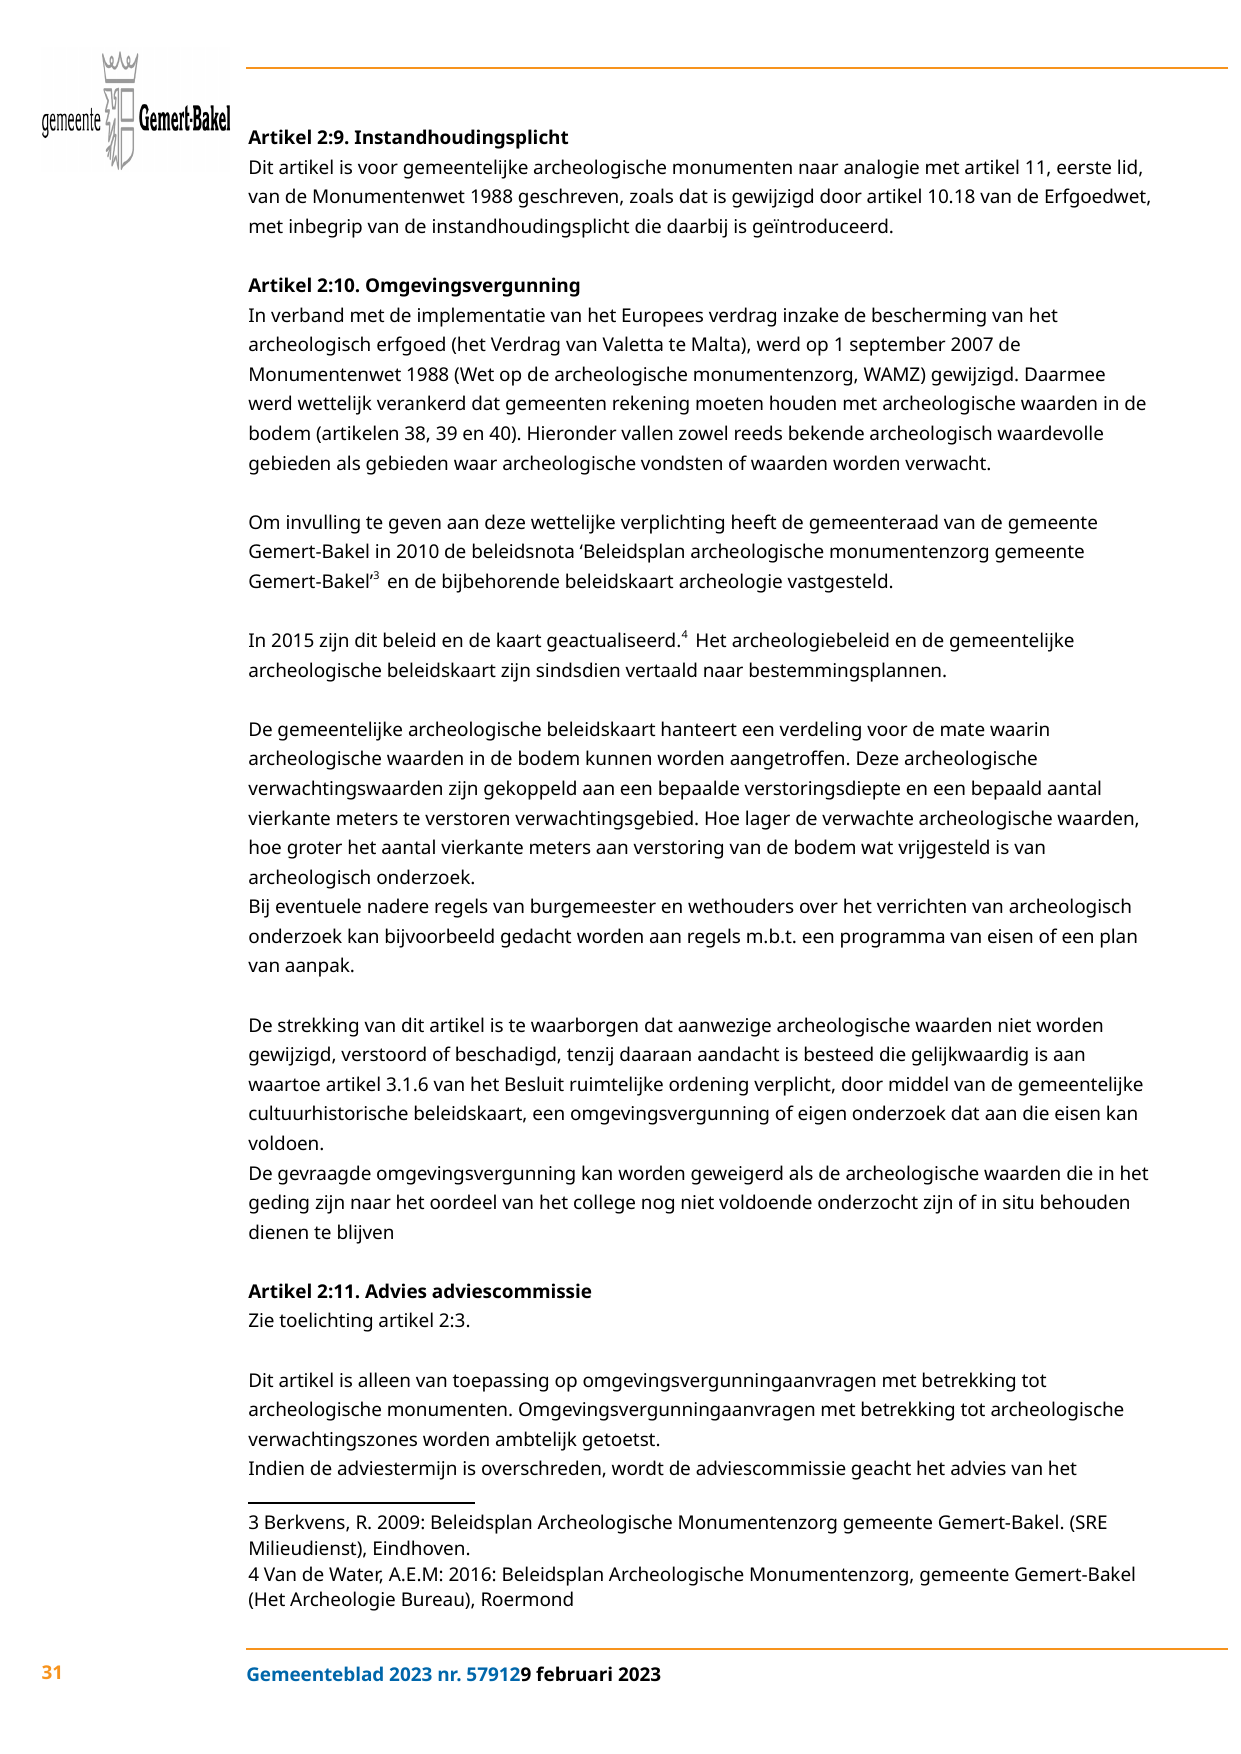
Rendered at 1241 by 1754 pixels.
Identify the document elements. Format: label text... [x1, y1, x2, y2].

text De strekking van dit artikel is te waarborgen dat aanwezige archeologische waarden niet worden gewijzigd, verstoord of beschadigd, tenzij daaraan aandacht is besteed die gelijkwaardig is aan waartoe artikel 3.1.6 van het Besluit ruimtelijke ordening verplicht, door middel van de gemeentelijke cultuurhistorische beleidskaart, een omgevingsvergunning of eigen onderzoek dat aan die eisen kan voldoen. [248, 1012, 1152, 1156]
text De gevraagde omgevingsvergunning kan worden geweigerd als de archeologische waarden die in het geding zijn naar het oordeel van het college nog niet voldoende onderzocht zijn of in situ behouden dienen te blijven [248, 1160, 1152, 1245]
text Artikel 2:9. Instandhoudingsplicht [248, 124, 1152, 150]
text Indien de adviestermijn is overschreden, wordt de adviescommissie geacht het advies van het [248, 1456, 1152, 1481]
text Artikel 2:10. Omgevingsvergunning [248, 272, 1152, 298]
text Dit artikel is voor gemeentelijke archeologische monumenten naar analogie met artikel 11, eerste lid, van de Monumentenwet 1988 geschreven, zoals dat is gewijzigd door artikel 10.18 van de Erfgoedwet, met inbegrip van de instandhoudingsplicht die daarbij is geïntroduceerd. [248, 154, 1152, 239]
text In verband met de implementatie van het Europees verdrag inzake de bescherming van het archeologisch erfgoed (het Verdrag van Valetta te Malta), werd op 1 september 2007 de Monumentenwet 1988 (Wet op de archeologische monumentenzorg, WAMZ) gewijzigd. Daarmee werd wettelijk verankerd dat gemeenten rekening moeten houden met archeologische waarden in de bodem (artikelen 38, 39 en 40). Hieronder vallen zowel reeds bekende archeologisch waardevolle gebieden als gebieden waar archeologische vondsten of waarden worden verwacht. [248, 302, 1152, 476]
text Artikel 2:11. Advies adviescommissie [248, 1278, 1152, 1304]
text In 2015 zijn dit beleid en de kaart geactualiseerd. Het archeologiebeleid en de gemeentelijke archeologische beleidskaart zijn sindsdien vertaald naar bestemmingsplannen. [248, 627, 1152, 683]
text Berkvens, R. 2009: Beleidsplan Archeologische Monumentenzorg gemeente Gemert-Bakel. (SRE Milieudienst), Eindhoven. [248, 1509, 1152, 1561]
text Van de Water, A.E.M: 2016: Beleidsplan Archeologische Monumentenzorg, gemeente Gemert-Bakel (Het Archeologie Bureau), Roermond [248, 1561, 1152, 1612]
text De gemeentelijke archeologische beleidskaart hanteert een verdeling voor de mate waarin archeologische waarden in de bodem kunnen worden aangetroffen. Deze archeologische verwachtingswaarden zijn gekoppeld aan een bepaalde verstoringsdiepte en een bepaald aantal vierkante meters te verstoren verwachtingsgebied. Hoe lager de verwachte archeologische waarden, hoe groter het aantal vierkante meters aan verstoring van de bodem wat vrijgesteld is van archeologisch onderzoek. [248, 716, 1152, 890]
picture [41, 47, 231, 172]
text Dit artikel is alleen van toepassing op omgevingsvergunningaanvragen met betrekking tot archeologische monumenten. Omgevingsvergunningaanvragen met betrekking tot archeologische verwachtingszones worden ambtelijk getoetst. [248, 1367, 1152, 1452]
text Om invulling te geven aan deze wettelijke verplichting heeft de gemeenteraad van de gemeente Gemert-Bakel in 2010 de beleidsnota ‘Beleidsplan archeologische monumentenzorg gemeente Gemert-Bakel’ en de bijbehorende beleidskaart archeologie vastgesteld. [248, 509, 1152, 594]
text Zie toelichting artikel 2:3. [248, 1308, 1152, 1333]
text Bij eventuele nadere regels van burgemeester en wethouders over het verrichten van archeologisch onderzoek kan bijvoorbeeld gedacht worden aan regels m.b.t. een programma van eisen of een plan van aanpak. [248, 893, 1152, 978]
